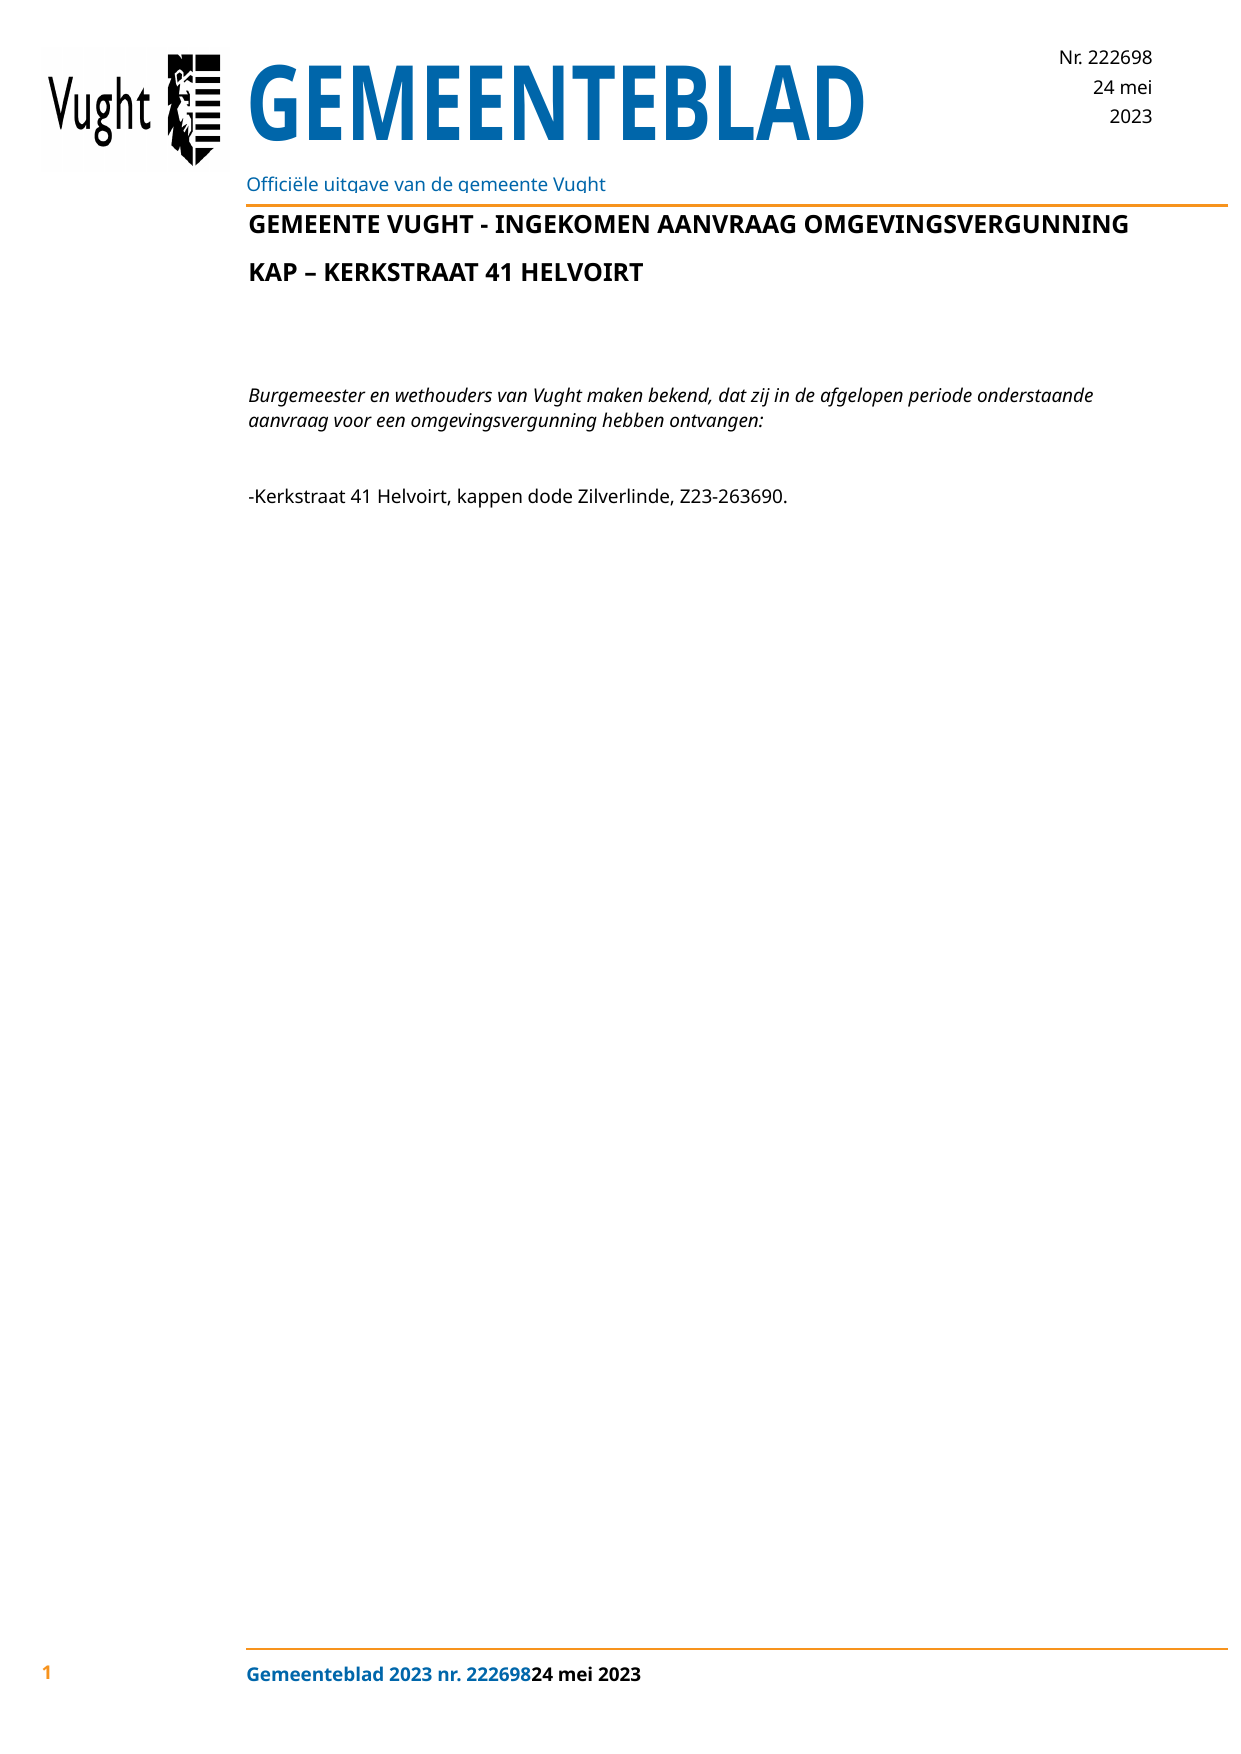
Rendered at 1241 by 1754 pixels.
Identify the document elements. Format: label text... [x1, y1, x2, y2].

text GEMEENTE VUGHT - INGEKOMEN AANVRAAG OMGEVINGSVERGUNNING KAP – KERKSTRAAT 41 HELVOIRT [248, 207, 1152, 288]
text -Kerkstraat 41 Helvoirt, kappen dode Zilverlinde, Z23-263690. [248, 484, 1152, 509]
picture [41, 47, 231, 172]
text Burgemeester en wethouders van Vught maken bekend, dat zij in de afgelopen periode onderstaande aanvraag voor een omgevingsvergunning hebben ontvangen: [248, 382, 1152, 433]
